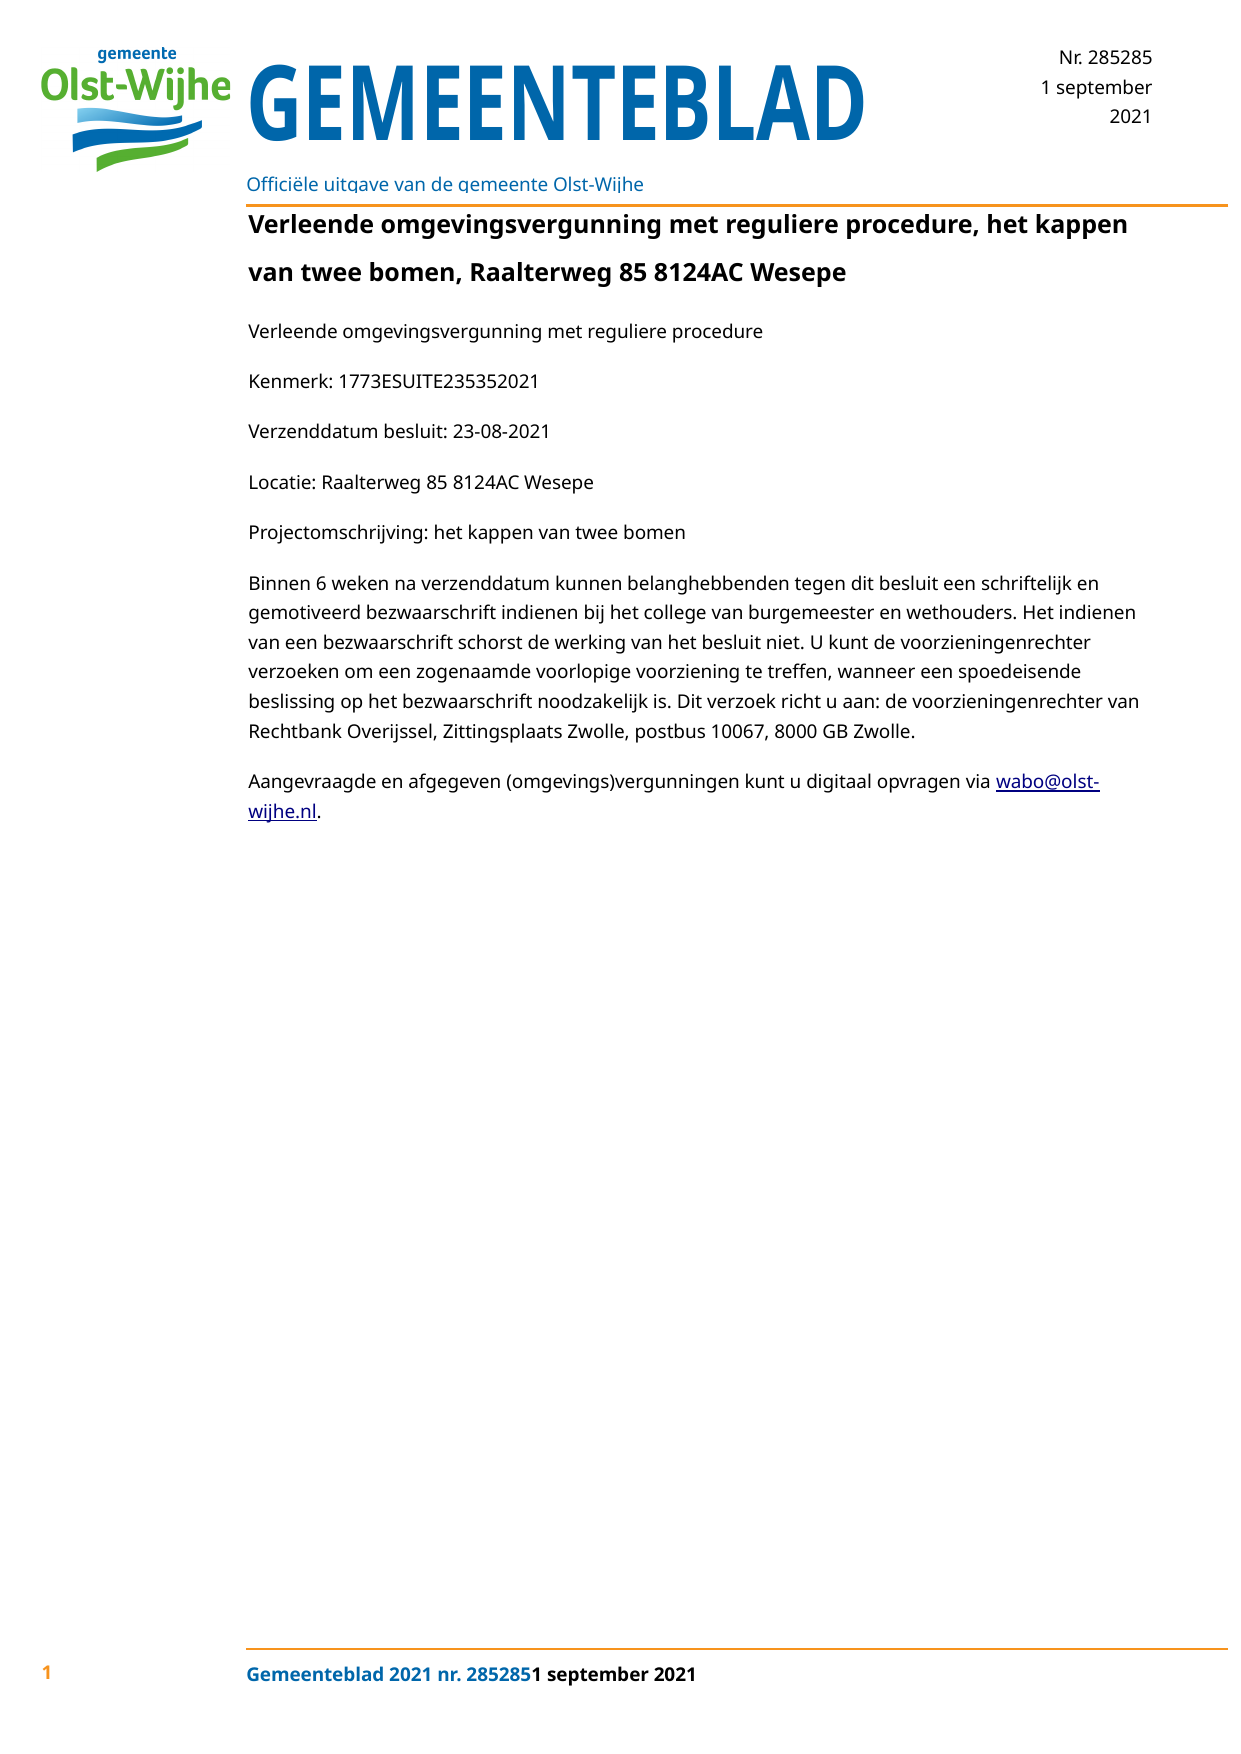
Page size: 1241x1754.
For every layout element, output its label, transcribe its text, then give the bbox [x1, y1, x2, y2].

text Aangevraagde en afgegeven (omgevings)vergunningen kunt u digitaal opvragen via wabo@olst-wijhe.nl. [248, 768, 1152, 824]
text Kenmerk: 1773ESUITE235352021 [248, 368, 1152, 394]
text Verleende omgevingsvergunning met reguliere procedure, het kappen van twee bomen, Raalterweg 85 8124AC Wesepe [248, 207, 1152, 288]
text Locatie: Raalterweg 85 8124AC Wesepe [248, 469, 1152, 495]
text Verzenddatum besluit: 23-08-2021 [248, 419, 1152, 444]
text Verleende omgevingsvergunning met reguliere procedure [248, 318, 1152, 344]
text Projectomschrijving: het kappen van twee bomen [248, 519, 1152, 545]
text Binnen 6 weken na verzenddatum kunnen belanghebbenden tegen dit besluit een schriftelijk en gemotiveerd bezwaarschrift indienen bij het college van burgemeester en wethouders. Het indienen van een bezwaarschrift schorst de werking van het besluit niet. U kunt de voorzieningenrechter verzoeken om een zogenaamde voorlopige voorziening te treffen, wanneer een spoedeisende beslissing op het bezwaarschrift noodzakelijk is. Dit verzoek richt u aan: de voorzieningenrechter van Rechtbank Overijssel, Zittingsplaats Zwolle, postbus 10067, 8000 GB Zwolle. [248, 570, 1152, 744]
picture [41, 47, 231, 172]
